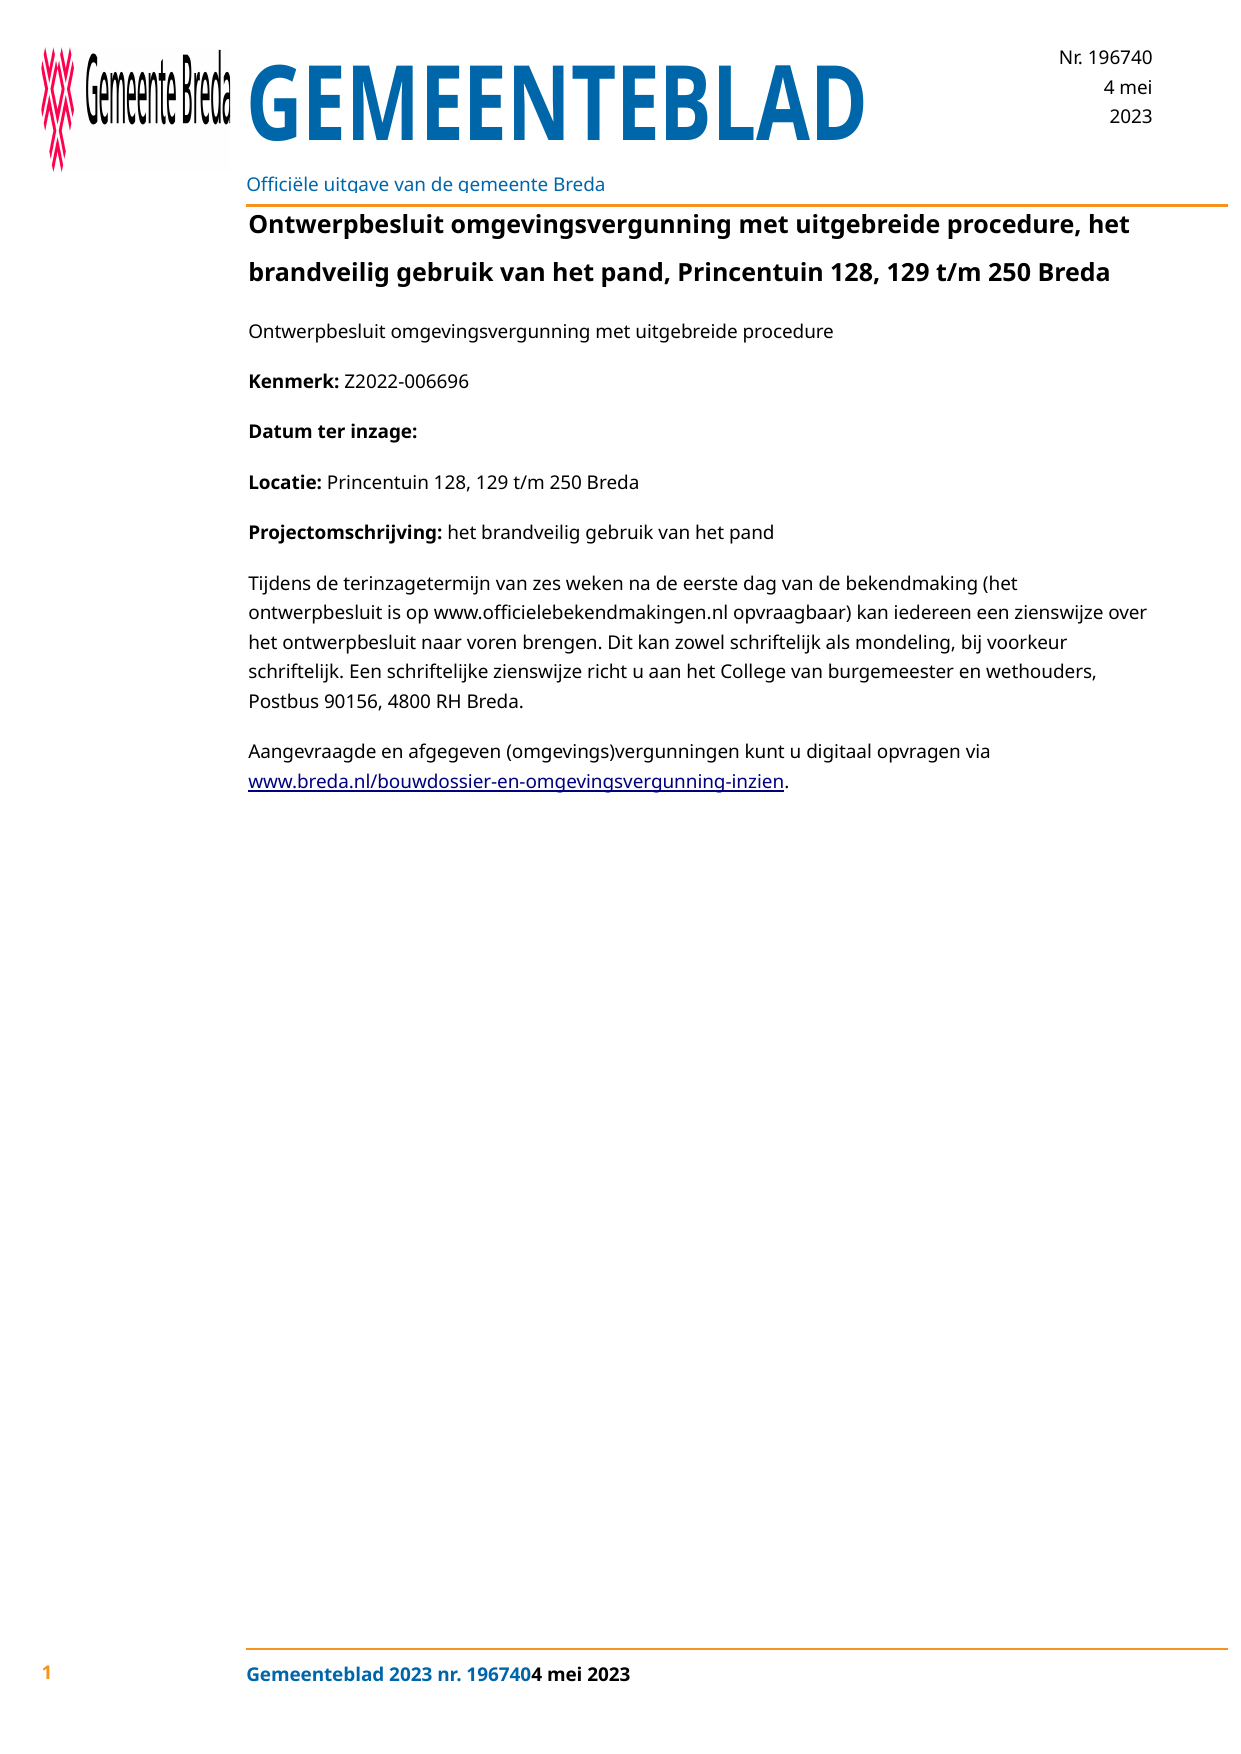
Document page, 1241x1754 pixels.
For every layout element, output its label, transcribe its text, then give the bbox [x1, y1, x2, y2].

text Projectomschrijving: het brandveilig gebruik van het pand [248, 519, 1152, 545]
text Tijdens de terinzagetermijn van zes weken na de eerste dag van de bekendmaking (het ontwerpbesluit is op www.officielebekendmakingen.nl opvraagbaar) kan iedereen een zienswijze over het ontwerpbesluit naar voren brengen. Dit kan zowel schriftelijk als mondeling, bij voorkeur schriftelijk. Een schriftelijke zienswijze richt u aan het College van burgemeester en wethouders, Postbus 90156, 4800 RH Breda. [248, 570, 1152, 714]
text Ontwerpbesluit omgevingsvergunning met uitgebreide procedure, het brandveilig gebruik van het pand, Princentuin 128, 129 t/m 250 Breda [248, 207, 1152, 288]
text Datum ter inzage: [248, 419, 1152, 444]
text Locatie: Princentuin 128, 129 t/m 250 Breda [248, 469, 1152, 495]
text Ontwerpbesluit omgevingsvergunning met uitgebreide procedure [248, 318, 1152, 344]
text Aangevraagde en afgegeven (omgevings)vergunningen kunt u digitaal opvragen via www.breda.nl/bouwdossier-en-omgevingsvergunning-inzien. [248, 739, 1152, 794]
picture [41, 47, 231, 172]
text Kenmerk: Z2022-006696 [248, 368, 1152, 394]
